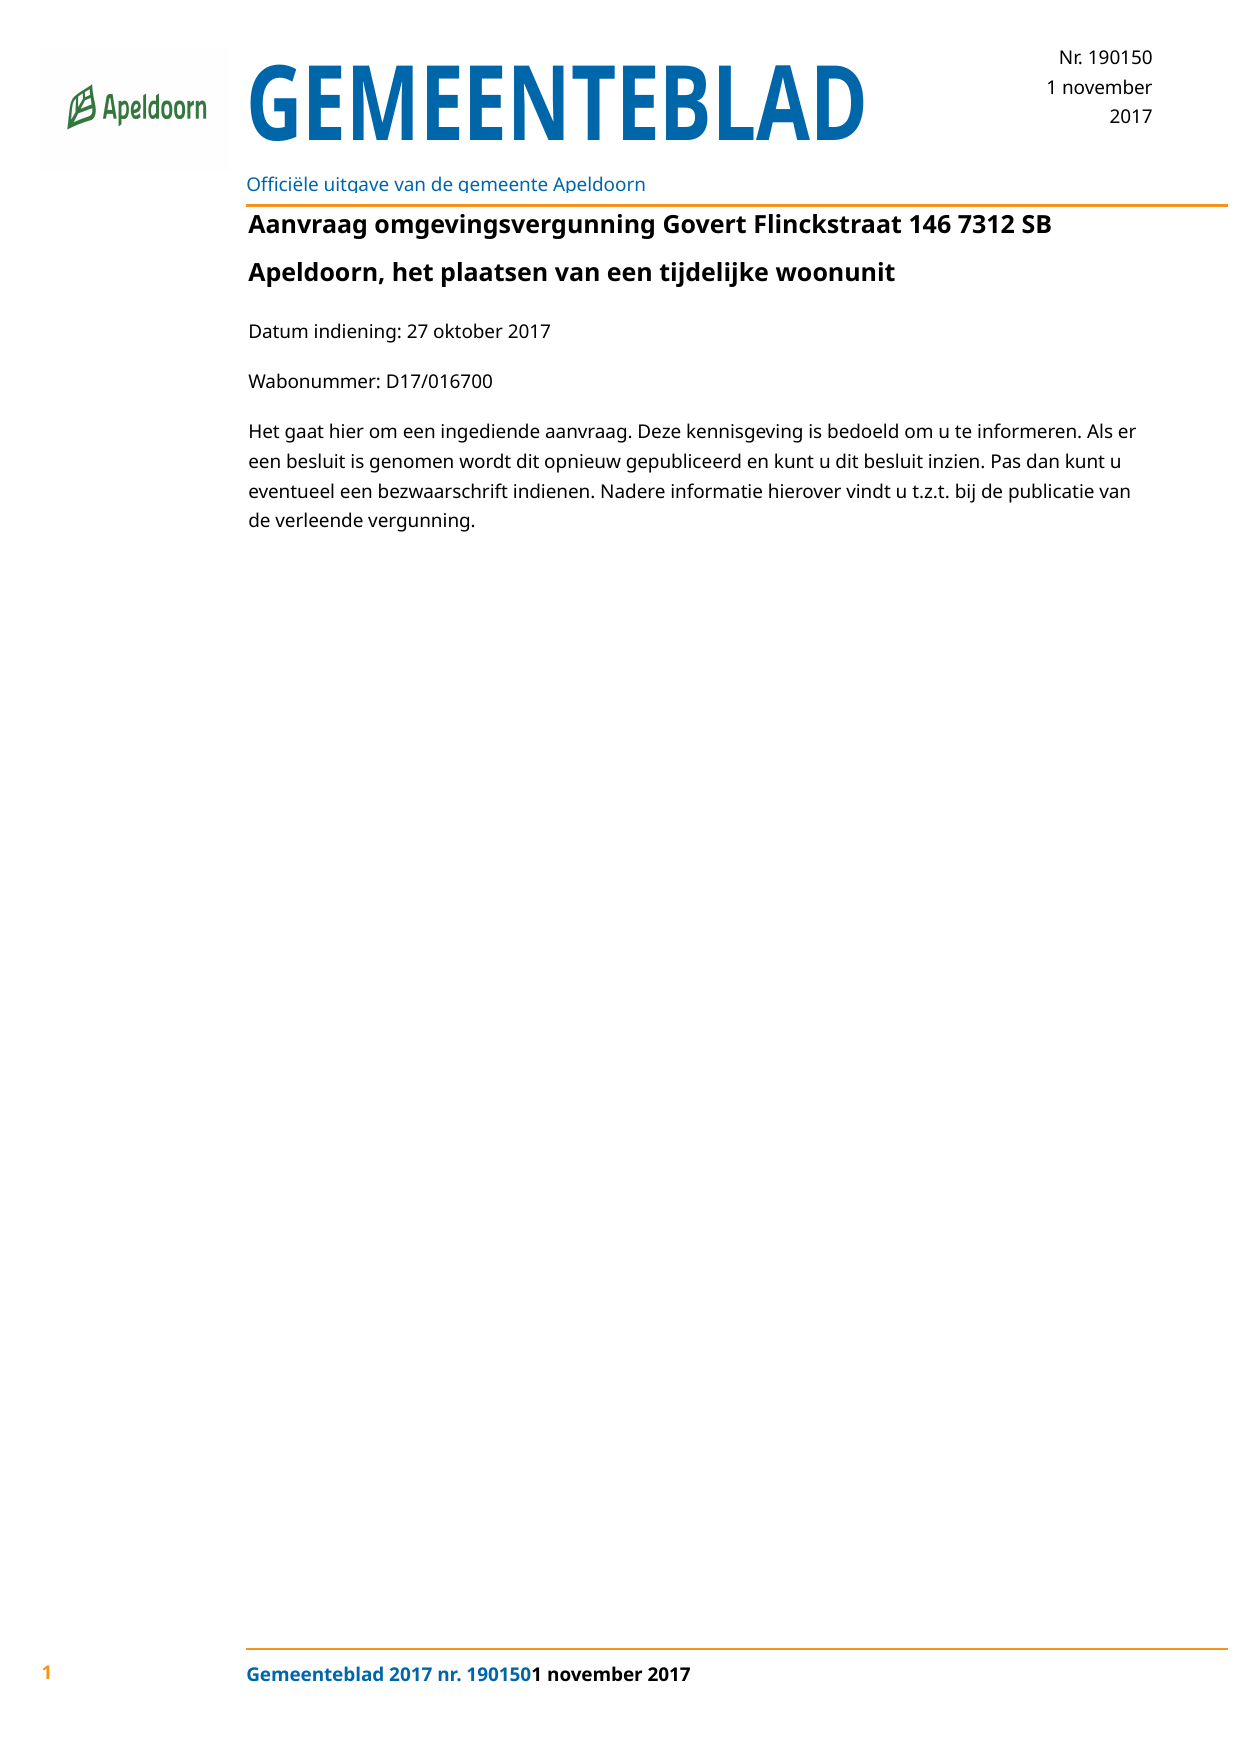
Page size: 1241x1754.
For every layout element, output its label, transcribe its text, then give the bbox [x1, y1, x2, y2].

text Datum indiening: 27 oktober 2017 [248, 318, 1152, 344]
picture [41, 47, 231, 172]
text Wabonummer: D17/016700 [248, 368, 1152, 394]
text Aanvraag omgevingsvergunning Govert Flinckstraat 146 7312 SB Apeldoorn, het plaatsen van een tijdelijke woonunit [248, 207, 1152, 288]
text Het gaat hier om een ingediende aanvraag. Deze kennisgeving is bedoeld om u te informeren. Als er een besluit is genomen wordt dit opnieuw gepubliceerd en kunt u dit besluit inzien. Pas dan kunt u eventueel een bezwaarschrift indienen. Nadere informatie hierover vindt u t.z.t. bij de publicatie van de verleende vergunning. [248, 419, 1152, 533]
